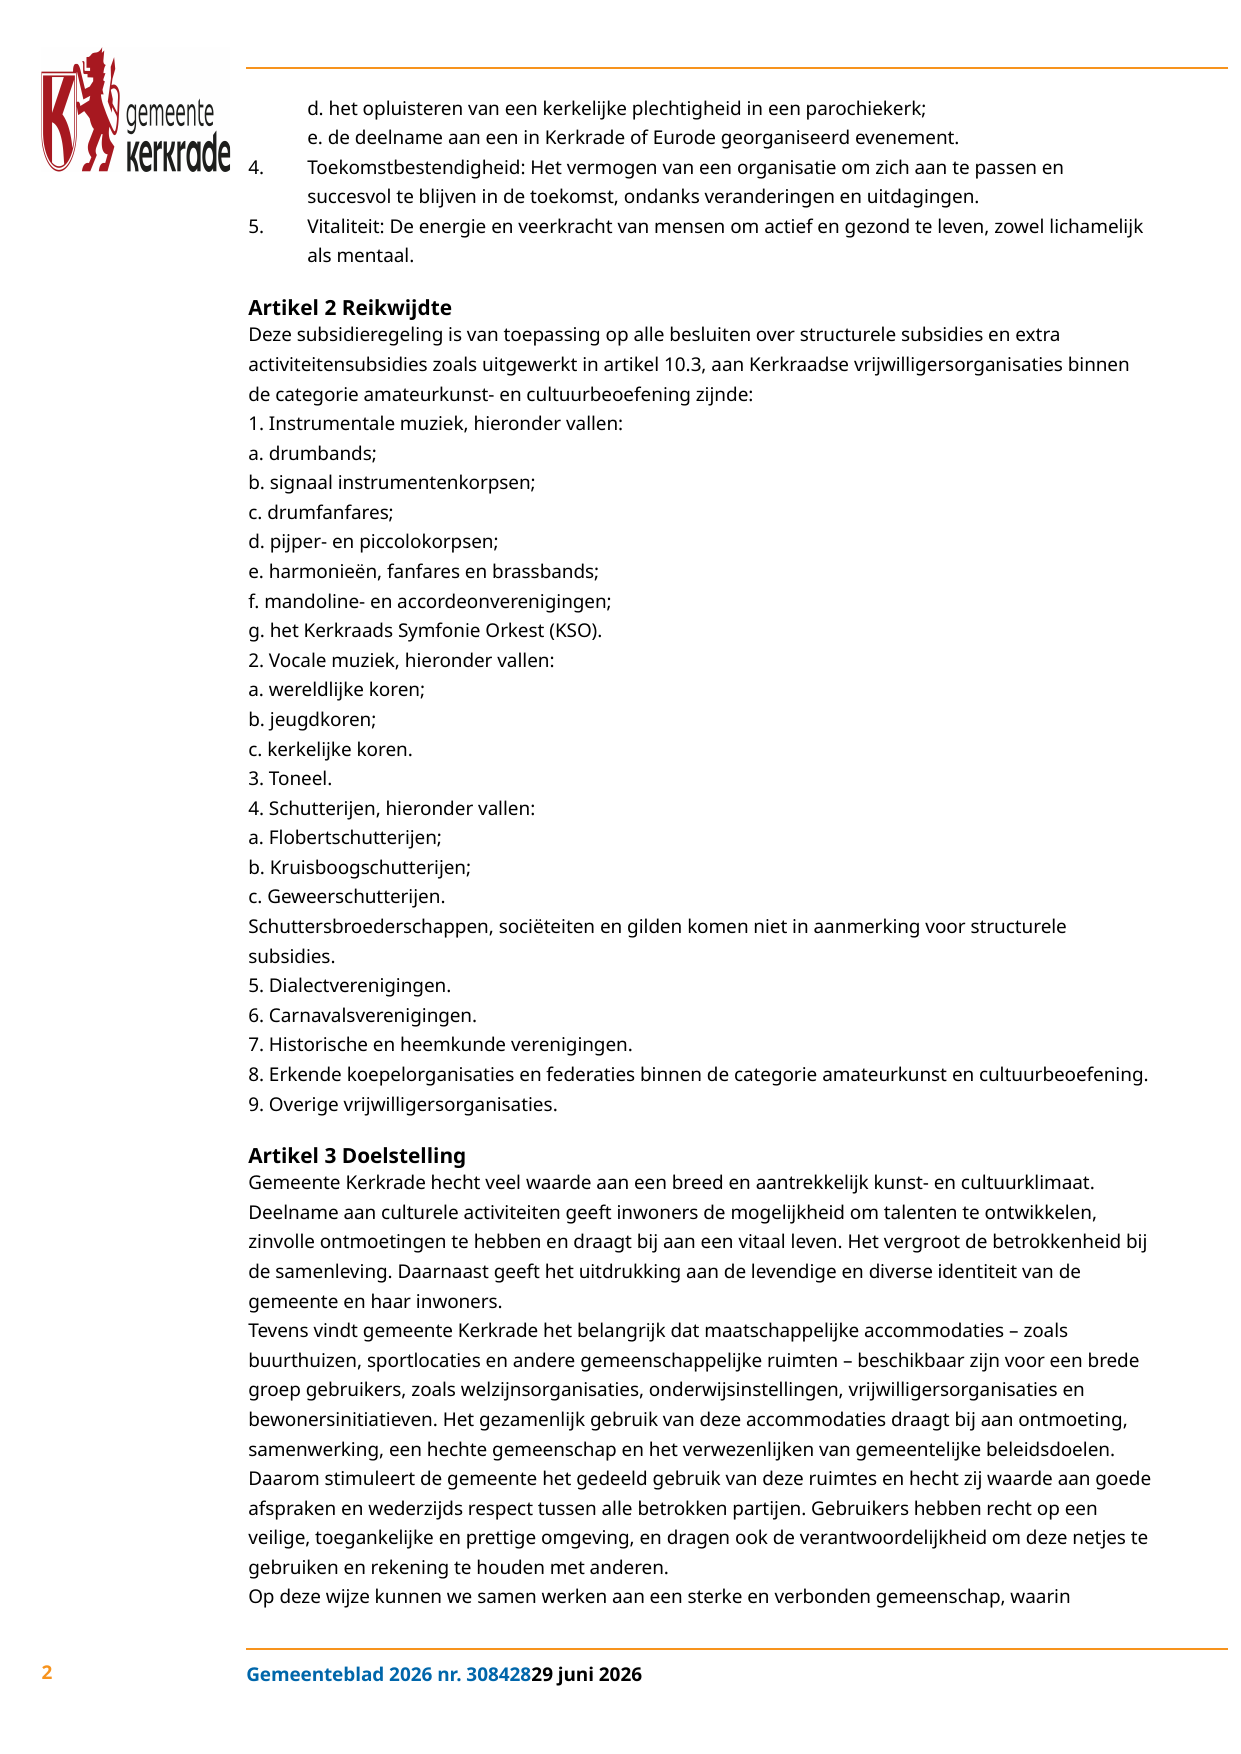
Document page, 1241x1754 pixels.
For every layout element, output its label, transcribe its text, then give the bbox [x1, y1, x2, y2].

text 1. Instrumentale muziek, hieronder vallen: [248, 410, 1152, 436]
list Toekomstbestendigheid: Het vermogen van een organisatie om zich aan te passen en succesvol te blijven in de toekomst, ondanks veranderingen en uitdagingen. [248, 154, 1152, 209]
list Vitaliteit: De energie en veerkracht van mensen om actief en gezond te leven, zowel lichamelijk als mentaal. [248, 213, 1152, 268]
text b. Kruisboogschutterijen; [248, 854, 1152, 880]
text g. het Kerkraads Symfonie Orkest (KSO). [248, 617, 1152, 643]
text 8. Erkende koepelorganisaties en federaties binnen de categorie amateurkunst en cultuurbeoefening. [248, 1061, 1152, 1087]
text a. wereldlijke koren; [248, 677, 1152, 702]
text Schuttersbroederschappen, sociëteiten en gilden komen niet in aanmerking voor structurele subsidies. [248, 913, 1152, 968]
text 9. Overige vrijwilligersorganisaties. [248, 1091, 1152, 1116]
text Tevens vindt gemeente Kerkrade het belangrijk dat maatschappelijke accommodaties – zoals buurthuizen, sportlocaties en andere gemeenschappelijke ruimten – beschikbaar zijn voor een brede groep gebruikers, zoals welzijnsorganisaties, onderwijsinstellingen, vrijwilligersorganisaties en bewonersinitiatieven. Het gezamenlijk gebruik van deze accommodaties draagt bij aan ontmoeting, samenwerking, een hechte gemeenschap en het verwezenlijken van gemeentelijke beleidsdoelen. [248, 1317, 1152, 1462]
text e. harmonieën, fanfares en brassbands; [248, 558, 1152, 584]
picture [41, 47, 231, 172]
text Op deze wijze kunnen we samen werken aan een sterke en verbonden gemeenschap, waarin [248, 1584, 1152, 1609]
text 3. Toneel. [248, 765, 1152, 791]
text c. Geweerschutterijen. [248, 884, 1152, 909]
list e. de deelname aan een in Kerkrade of Eurode georganiseerd evenement. [248, 124, 1152, 150]
text b. signaal instrumentenkorpsen; [248, 469, 1152, 495]
text c. drumfanfares; [248, 499, 1152, 525]
text 7. Historische en heemkunde verenigingen. [248, 1032, 1152, 1057]
text Deze subsidieregeling is van toepassing op alle besluiten over structurele subsidies en extra activiteitensubsidies zoals uitgewerkt in artikel 10.3, aan Kerkraadse vrijwilligersorganisaties binnen de categorie amateurkunst- en cultuurbeoefening zijnde: [248, 322, 1152, 406]
text 6. Carnavalsverenigingen. [248, 1002, 1152, 1028]
text 5. Dialectverenigingen. [248, 972, 1152, 998]
text a. Flobertschutterijen; [248, 824, 1152, 850]
text Gemeente Kerkrade hecht veel waarde aan een breed en aantrekkelijk kunst- en cultuurklimaat. Deelname aan culturele activiteiten geeft inwoners de mogelijkheid om talenten te ontwikkelen, zinvolle ontmoetingen te hebben en draagt bij aan een vitaal leven. Het vergroot de betrokkenheid bij de samenleving. Daarnaast geeft het uitdrukking aan de levendige en diverse identiteit van de gemeente en haar inwoners. [248, 1169, 1152, 1314]
text c. kerkelijke koren. [248, 736, 1152, 761]
text Daarom stimuleert de gemeente het gedeeld gebruik van deze ruimtes en hecht zij waarde aan goede afspraken en wederzijds respect tussen alle betrokken partijen. Gebruikers hebben recht op een veilige, toegankelijke en prettige omgeving, en dragen ook de verantwoordelijkheid om deze netjes te gebruiken en rekening te houden met anderen. [248, 1465, 1152, 1580]
text Artikel 2 Reikwijdte [248, 293, 1152, 322]
text 4. Schutterijen, hieronder vallen: [248, 795, 1152, 821]
list d. het opluisteren van een kerkelijke plechtigheid in een parochiekerk; [248, 95, 1152, 121]
text d. pijper- en piccolokorpsen; [248, 529, 1152, 554]
text f. mandoline- en accordeonverenigingen; [248, 588, 1152, 613]
text a. drumbands; [248, 440, 1152, 466]
text Artikel 3 Doelstelling [248, 1141, 1152, 1169]
text 2. Vocale muziek, hieronder vallen: [248, 647, 1152, 673]
text b. jeugdkoren; [248, 706, 1152, 732]
